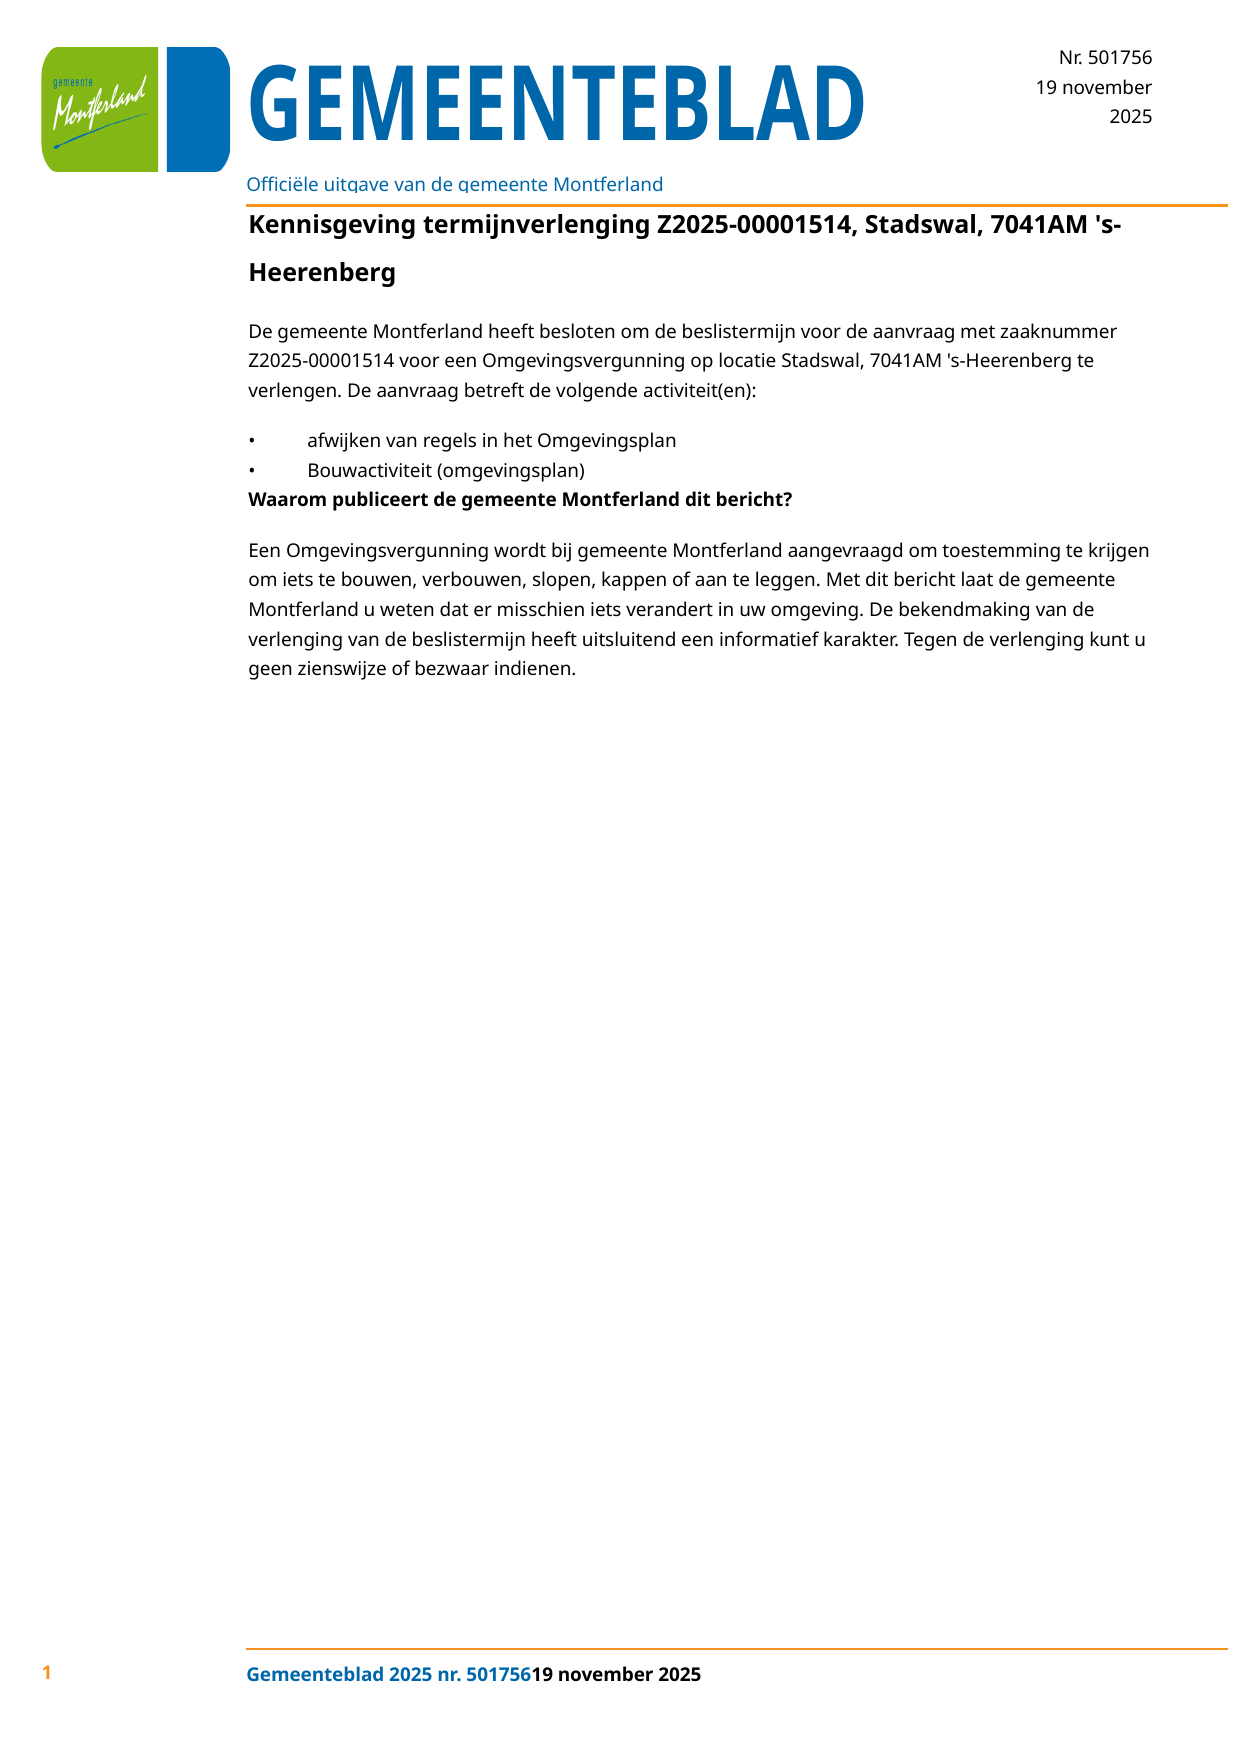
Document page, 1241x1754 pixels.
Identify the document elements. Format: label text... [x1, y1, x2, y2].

list afwijken van regels in het Omgevingsplan [248, 427, 1152, 453]
list Bouwactiviteit (omgevingsplan) [248, 457, 1152, 483]
text Kennisgeving termijnverlenging Z2025-00001514, Stadswal, 7041AM 's-Heerenberg [248, 207, 1152, 288]
text Waarom publiceert de gemeente Montferland dit bericht? [248, 487, 1152, 512]
picture [41, 47, 231, 172]
text De gemeente Montferland heeft besloten om de beslistermijn voor de aanvraag met zaaknummer Z2025-00001514 voor een Omgevingsvergunning op locatie Stadswal, 7041AM 's-Heerenberg te verlengen. De aanvraag betreft de volgende activiteit(en): [248, 318, 1152, 403]
text Een Omgevingsvergunning wordt bij gemeente Montferland aangevraagd om toestemming te krijgen om iets te bouwen, verbouwen, slopen, kappen of aan te leggen. Met dit bericht laat de gemeente Montferland u weten dat er misschien iets verandert in uw omgeving. De bekendmaking van de verlenging van de beslistermijn heeft uitsluitend een informatief karakter. Tegen de verlenging kunt u geen zienswijze of bezwaar indienen. [248, 537, 1152, 681]
